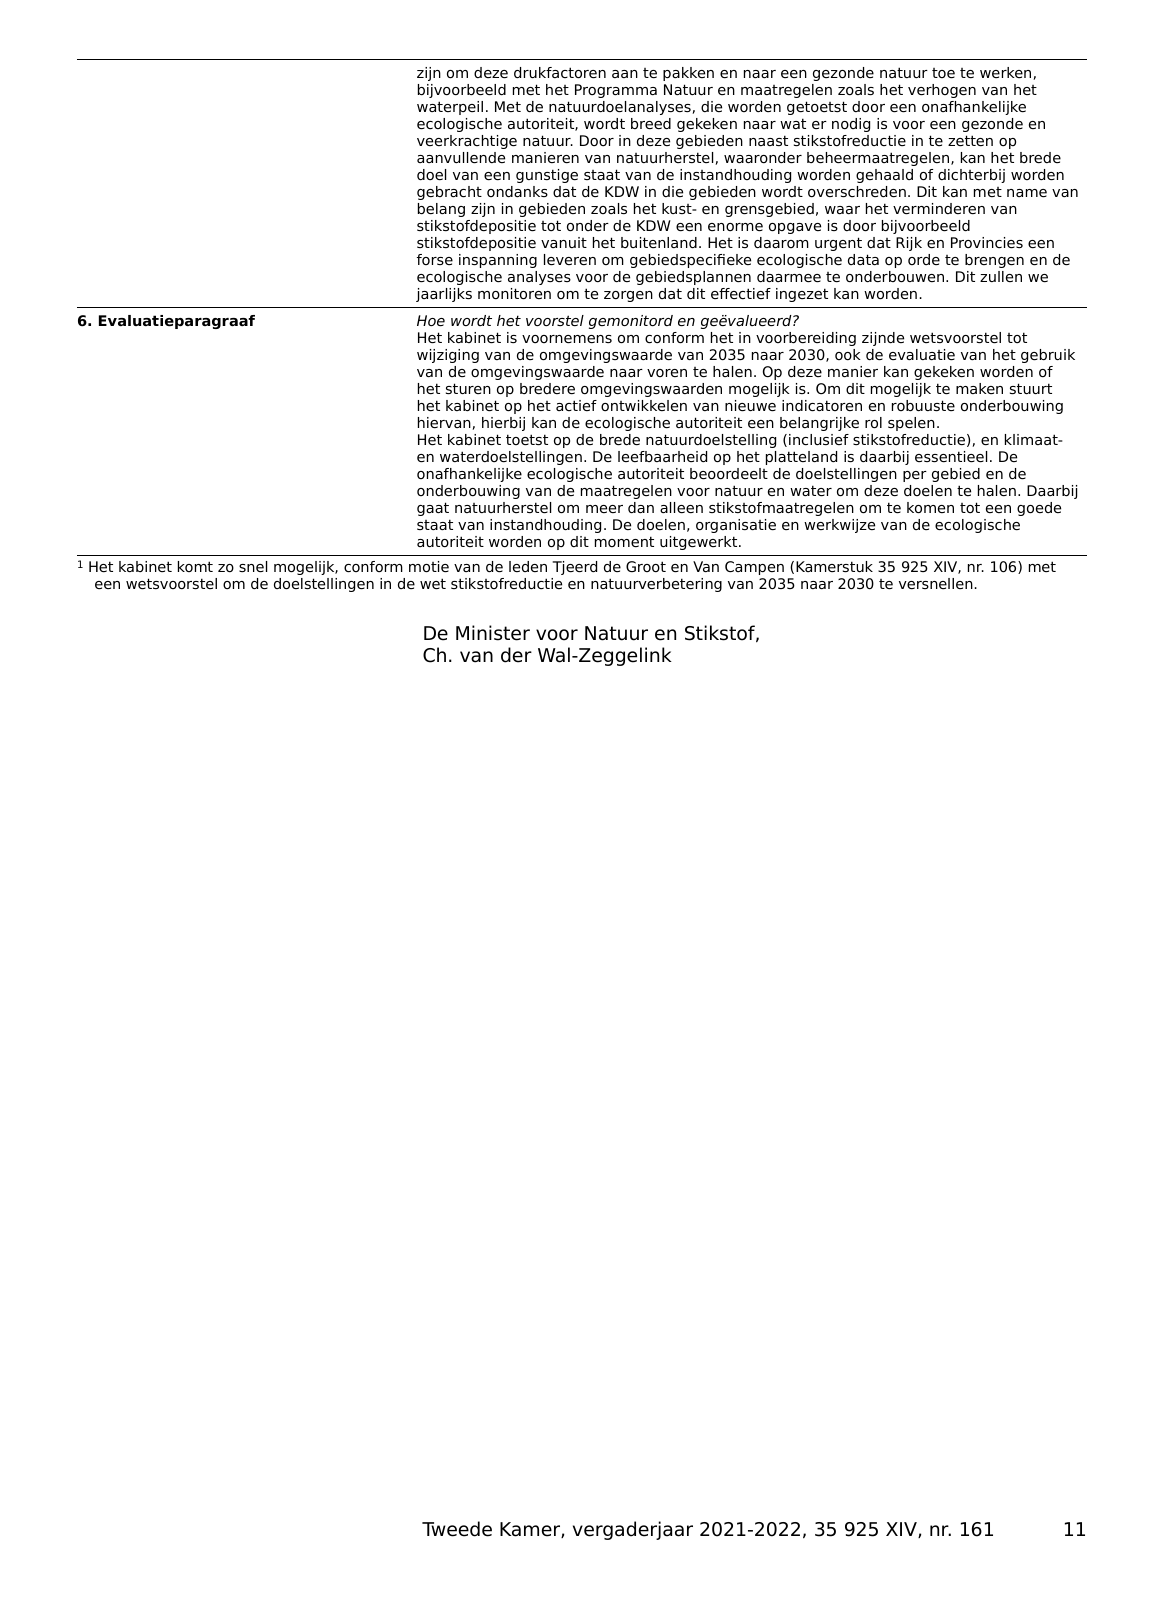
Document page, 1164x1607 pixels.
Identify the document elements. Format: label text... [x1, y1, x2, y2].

table_cell 1 Het kabinet komt zo snel mogelijk, conform motie van de leden Tjeerd de Groot en Van Campen (Kamerstuk 35 925 XIV, nr. 106) met een wetsvoorstel om de doelstellingen in de wet stikstofreductie en natuurverbetering van 2035 naar 2030 te versnellen. [77, 556, 1087, 593]
table_cell Hoe wordt het voorstel gemonitord en geëvalueerd? Het kabinet is voornemens om conform het in voorbereiding zijnde wetsvoorstel tot wijziging van de omgevingswaarde van 2035 naar 2030, ook de evaluatie van het gebruik van de omgevingswaarde naar voren te halen. Op deze manier kan gekeken worden of het sturen op bredere omgevingswaarden mogelijk is. Om dit mogelijk te maken stuurt het kabinet op het actief ontwikkelen van nieuwe indicatoren en robuuste onderbouwing hiervan, hierbij kan de ecologische autoriteit een belangrijke rol spelen. Het kabinet toetst op de brede natuurdoelstelling (inclusief stikstofreductie), en klimaat- en waterdoelstellingen. De leefbaarheid op het platteland is daarbij essentieel. De onafhankelijke ecologische autoriteit beoordeelt de doelstellingen per gebied en de onderbouwing van de maatregelen voor natuur en water om deze doelen te halen. Daarbij gaat natuurherstel om meer dan alleen stikstofmaatregelen om te komen tot een goede staat van instandhouding. De doelen, organisatie en werkwijze van de ecologische autoriteit worden op dit moment uitgewerkt. [410, 308, 1087, 555]
table_cell 6. Evaluatieparagraaf [77, 308, 410, 555]
table_cell zijn om deze drukfactoren aan te pakken en naar een gezonde natuur toe te werken, bijvoorbeeld met het Programma Natuur en maatregelen zoals het verhogen van het waterpeil. Met de natuurdoelanalyses, die worden getoetst door een onafhankelijke ecologische autoriteit, wordt breed gekeken naar wat er nodig is voor een gezonde en veerkrachtige natuur. Door in deze gebieden naast stikstofreductie in te zetten op aanvullende manieren van natuurherstel, waaronder beheermaatregelen, kan het brede doel van een gunstige staat van de instandhouding worden gehaald of dichterbij worden gebracht ondanks dat de KDW in die gebieden wordt overschreden. Dit kan met name van belang zijn in gebieden zoals het kust- en grensgebied, waar het verminderen van stikstofdepositie tot onder de KDW een enorme opgave is door bijvoorbeeld stikstofdepositie vanuit het buitenland. Het is daarom urgent dat Rijk en Provincies een forse inspanning leveren om gebiedspecifieke ecologische data op orde te brengen en de ecologische analyses voor de gebiedsplannen daarmee te onderbouwen. Dit zullen we jaarlijks monitoren om te zorgen dat dit effectief ingezet kan worden. [410, 60, 1087, 307]
table_cell [77, 60, 410, 307]
text De Minister voor Natuur en Stikstof, Ch. van der Wal-Zeggelink [422, 623, 1087, 667]
